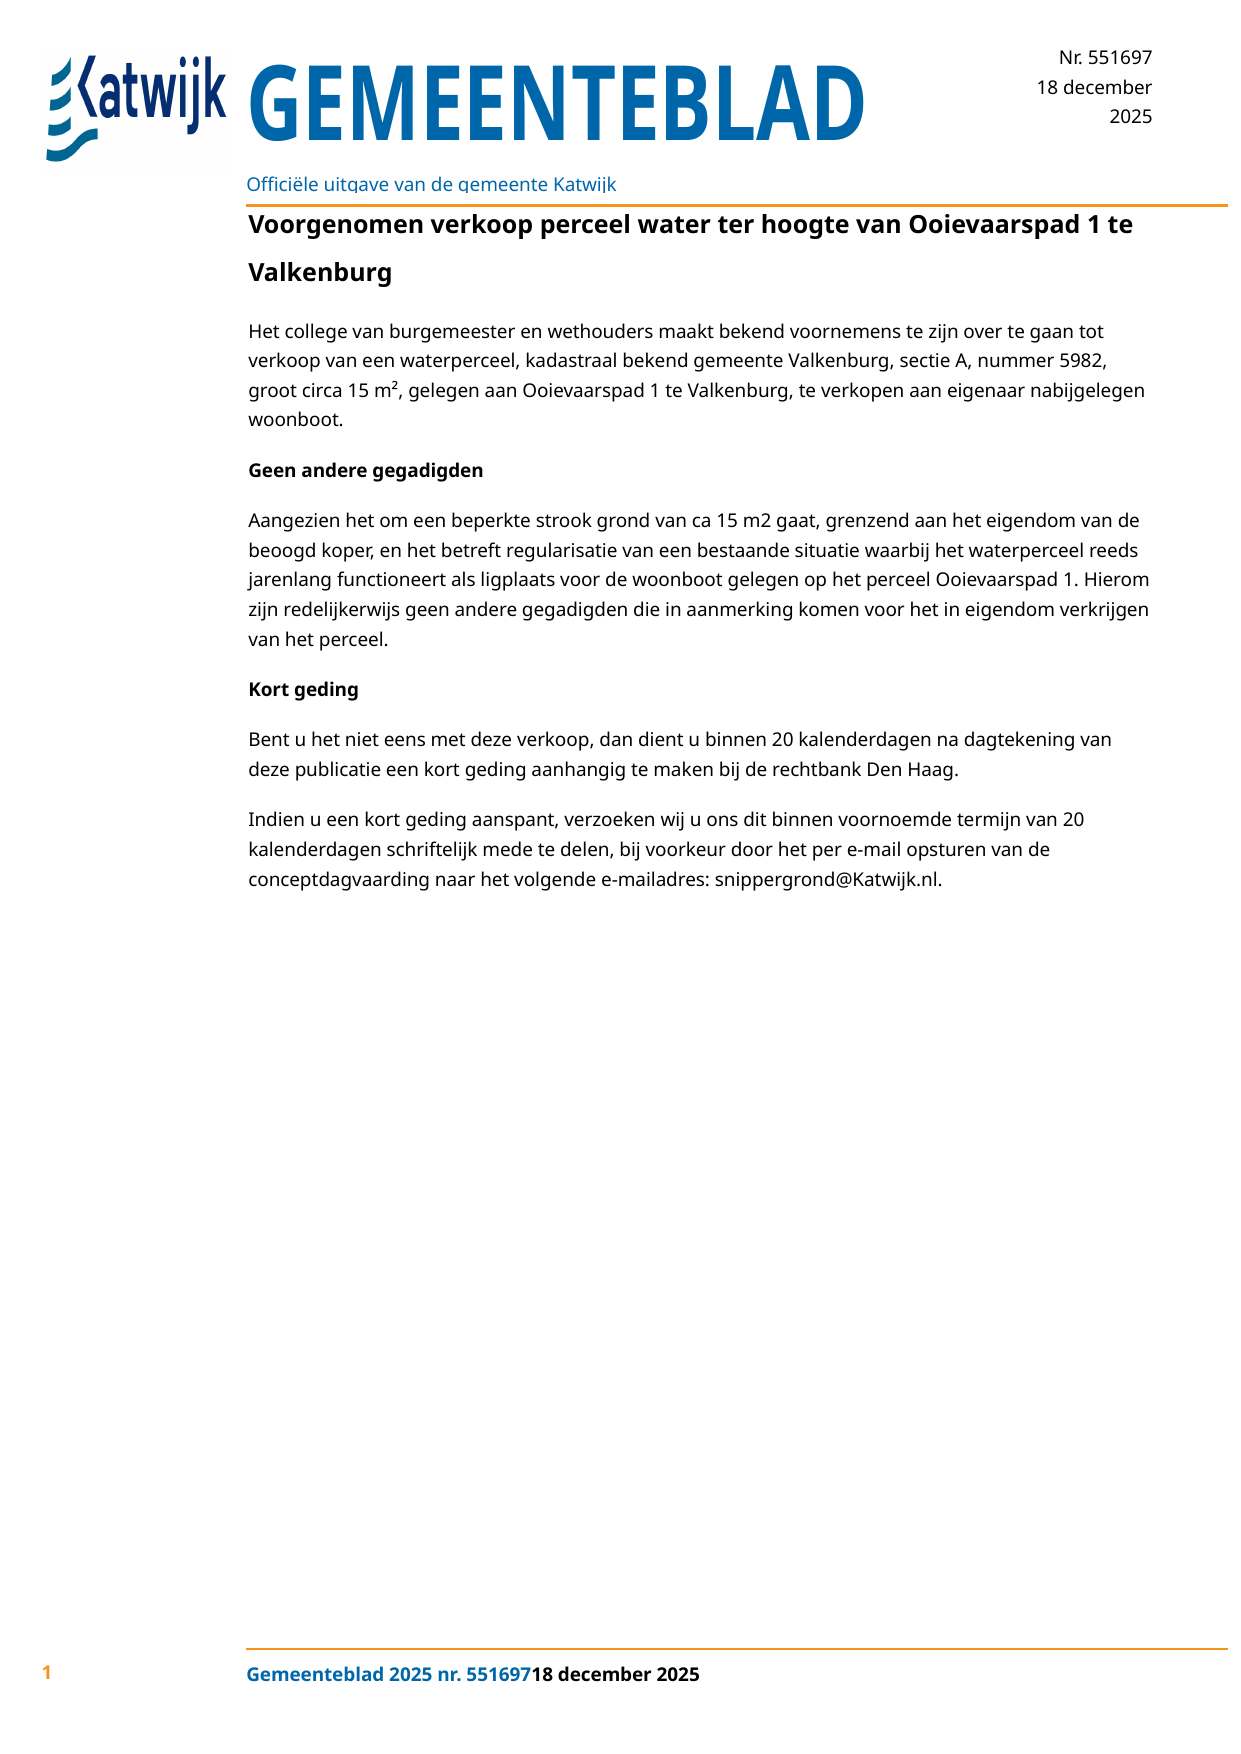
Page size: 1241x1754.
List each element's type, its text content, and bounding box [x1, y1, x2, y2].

text Geen andere gegadigden [248, 457, 1152, 483]
picture [41, 47, 231, 172]
text Voorgenomen verkoop perceel water ter hoogte van Ooievaarspad 1 te Valkenburg [248, 207, 1152, 288]
text Indien u een kort geding aanspant, verzoeken wij u ons dit binnen voornoemde termijn van 20 kalenderdagen schriftelijk mede te delen, bij voorkeur door het per e-mail opsturen van de conceptdagvaarding naar het volgende e-mailadres: snippergrond@Katwijk.nl. [248, 807, 1152, 892]
text Het college van burgemeester en wethouders maakt bekend voornemens te zijn over te gaan tot verkoop van een waterperceel, kadastraal bekend gemeente Valkenburg, sectie A, nummer 5982, groot circa 15 m², gelegen aan Ooievaarspad 1 te Valkenburg, te verkopen aan eigenaar nabijgelegen woonboot. [248, 318, 1152, 432]
text Aangezien het om een beperkte strook grond van ca 15 m2 gaat, grenzend aan het eigendom van de beoogd koper, en het betreft regularisatie van een bestaande situatie waarbij het waterperceel reeds jarenlang functioneert als ligplaats voor de woonboot gelegen op het perceel Ooievaarspad 1. Hierom zijn redelijkerwijs geen andere gegadigden die in aanmerking komen voor het in eigendom verkrijgen van het perceel. [248, 507, 1152, 652]
text Bent u het niet eens met deze verkoop, dan dient u binnen 20 kalenderdagen na dagtekening van deze publicatie een kort geding aanhangig te maken bij de rechtbank Den Haag. [248, 727, 1152, 782]
text Kort geding [248, 676, 1152, 702]
